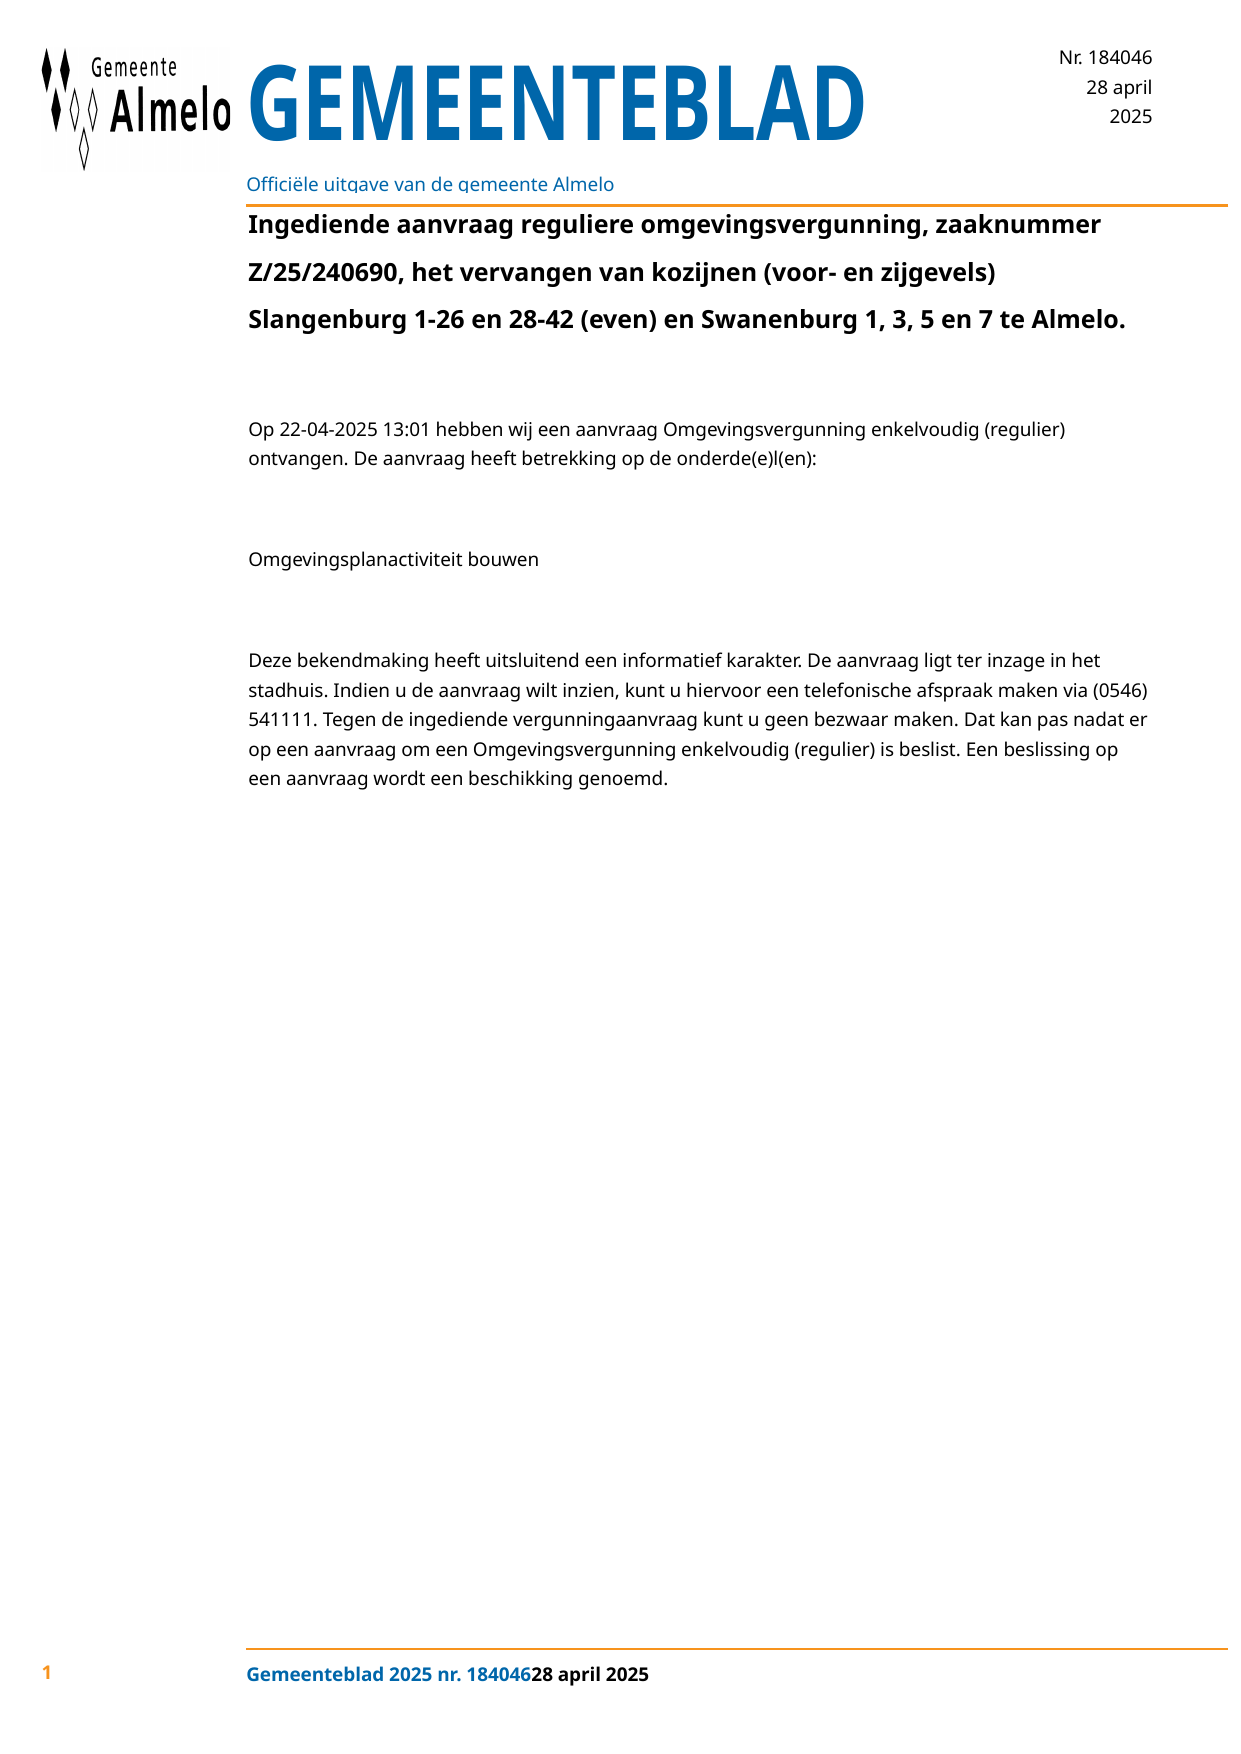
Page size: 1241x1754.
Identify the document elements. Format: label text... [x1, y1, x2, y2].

text Ingediende aanvraag reguliere omgevingsvergunning, zaaknummer Z/25/240690, het vervangen van kozijnen (voor- en zijgevels) Slangenburg 1-26 en 28-42 (even) en Swanenburg 1, 3, 5 en 7 te Almelo. [248, 207, 1152, 336]
text Deze bekendmaking heeft uitsluitend een informatief karakter. De aanvraag ligt ter inzage in het stadhuis. Indien u de aanvraag wilt inzien, kunt u hiervoor een telefonische afspraak maken via (0546) 541111. Tegen de ingediende vergunningaanvraag kunt u geen bezwaar maken. Dat kan pas nadat er op een aanvraag om een Omgevingsvergunning enkelvoudig (regulier) is beslist. Een beslissing op een aanvraag wordt een beschikking genoemd. [248, 647, 1152, 791]
picture [41, 47, 231, 172]
text Op 22-04-2025 13:01 hebben wij een aanvraag Omgevingsvergunning enkelvoudig (regulier) ontvangen. De aanvraag heeft betrekking op de onderde(e)l(en): [248, 416, 1152, 471]
text Omgevingsplanactiviteit bouwen [248, 546, 1152, 572]
